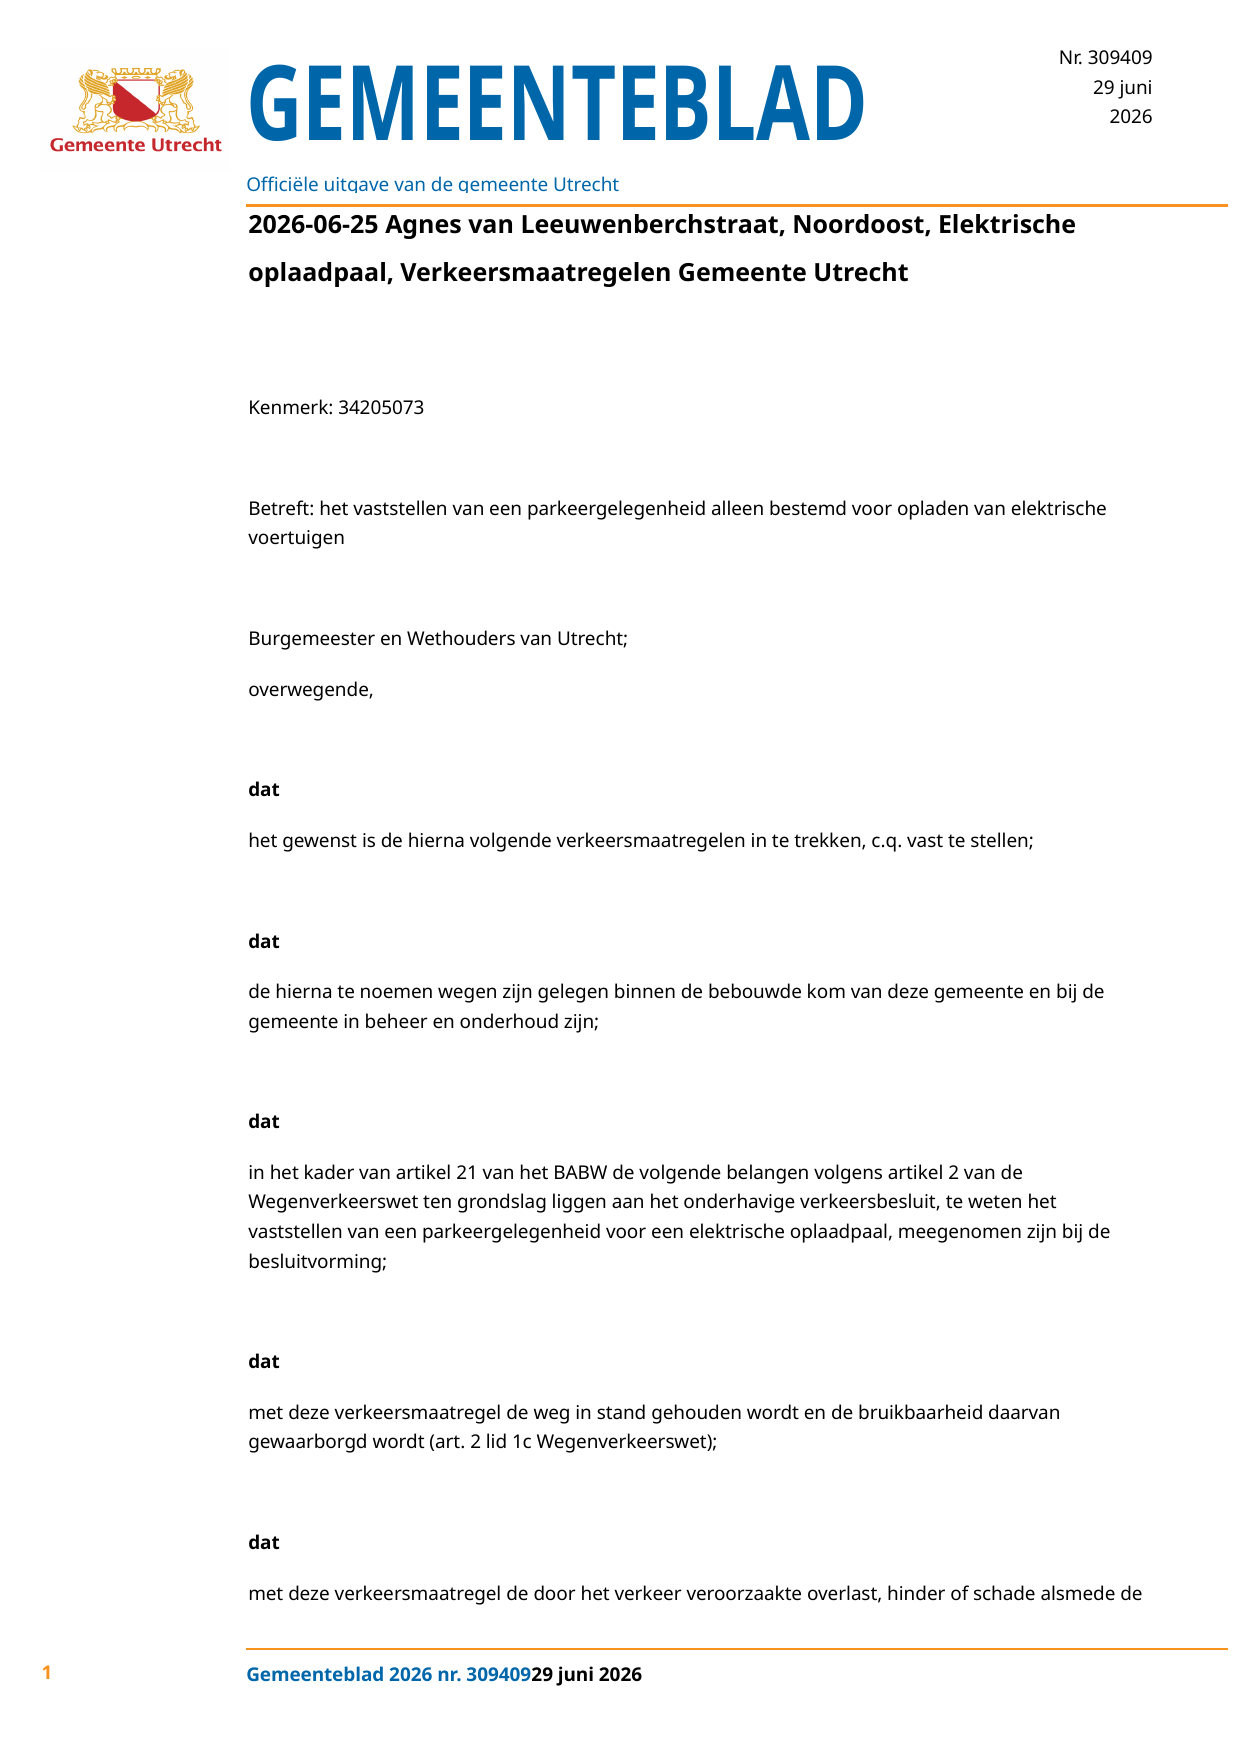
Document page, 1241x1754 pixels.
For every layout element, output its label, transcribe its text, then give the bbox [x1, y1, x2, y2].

text met deze verkeersmaatregel de weg in stand gehouden wordt en de bruikbaarheid daarvan gewaarborgd wordt (art. 2 lid 1c Wegenverkeerswet); [248, 1399, 1152, 1454]
text dat [248, 1109, 1152, 1134]
text het gewenst is de hierna volgende verkeersmaatregelen in te trekken, c.q. vast te stellen; [248, 827, 1152, 853]
text de hierna te noemen wegen zijn gelegen binnen de bebouwde kom van deze gemeente en bij de gemeente in beheer en onderhoud zijn; [248, 978, 1152, 1033]
text Betreft: het vaststellen van een parkeergelegenheid alleen bestemd voor opladen van elektrische voertuigen [248, 495, 1152, 550]
text overwegende, [248, 676, 1152, 701]
text 2026-06-25 Agnes van Leeuwenberchstraat, Noordoost, Elektrische oplaadpaal, Verkeersmaatregelen Gemeente Utrecht [248, 207, 1152, 288]
text dat [248, 1529, 1152, 1555]
text dat [248, 1349, 1152, 1374]
text dat [248, 777, 1152, 802]
text in het kader van artikel 21 van het BABW de volgende belangen volgens artikel 2 van de Wegenverkeerswet ten grondslag liggen aan het onderhavige verkeersbesluit, te weten het vaststellen van een parkeergelegenheid voor een elektrische oplaadpaal, meegenomen zijn bij de besluitvorming; [248, 1159, 1152, 1273]
text met deze verkeersmaatregel de door het verkeer veroorzaakte overlast, hinder of schade alsmede de [248, 1580, 1152, 1606]
text Kenmerk: 34205073 [248, 394, 1152, 420]
text dat [248, 928, 1152, 953]
picture [41, 47, 231, 172]
text Burgemeester en Wethouders van Utrecht; [248, 625, 1152, 651]
